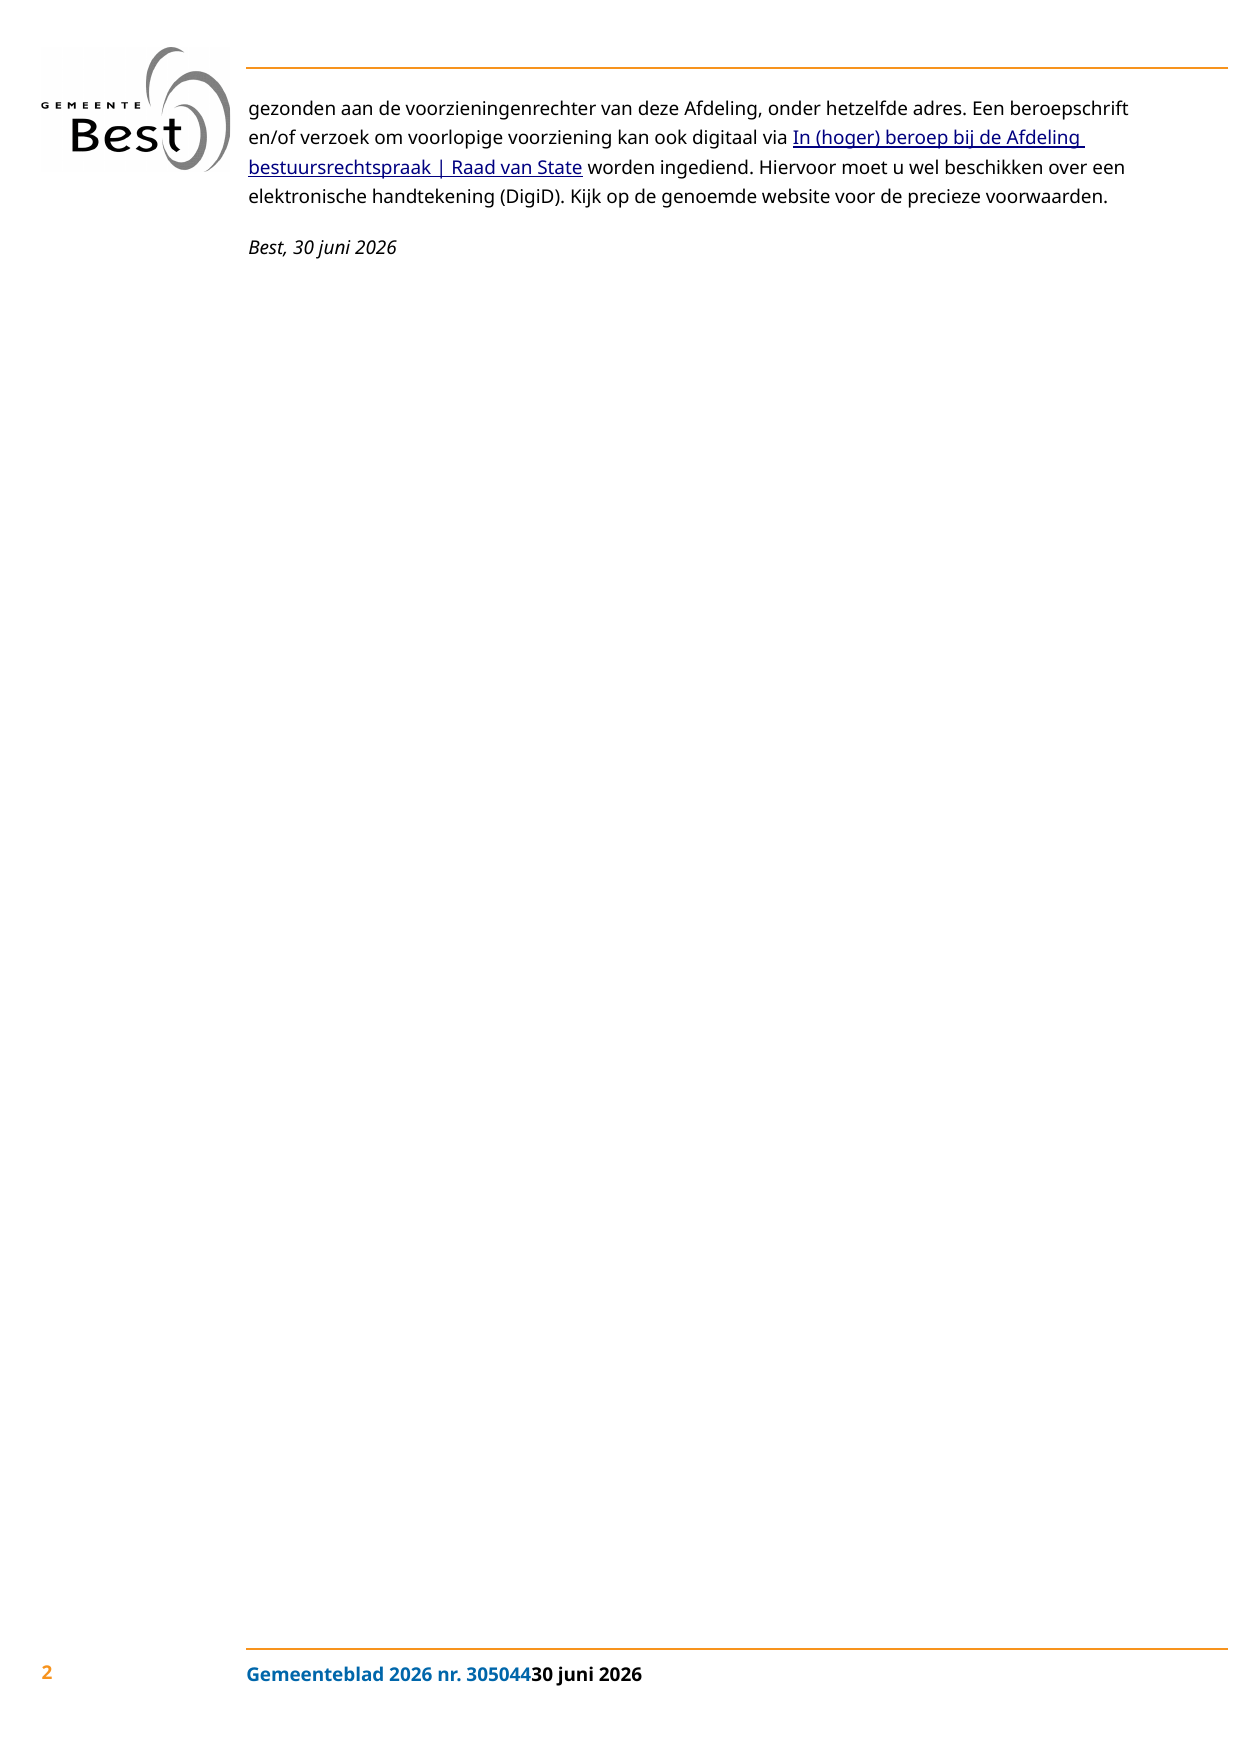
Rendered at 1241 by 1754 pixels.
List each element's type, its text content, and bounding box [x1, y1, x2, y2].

picture [41, 47, 231, 172]
text gezonden aan de voorzieningenrechter van deze Afdeling, onder hetzelfde adres. Een beroepschrift en/of verzoek om voorlopige voorziening kan ook digitaal via In (hoger) beroep bij de Afdeling bestuursrechtspraak | Raad van State worden ingediend. Hiervoor moet u wel beschikken over een elektronische handtekening (DigiD). Kijk op de genoemde website voor de precieze voorwaarden. [248, 95, 1152, 209]
text Best, 30 juni 2026 [248, 234, 1152, 260]
